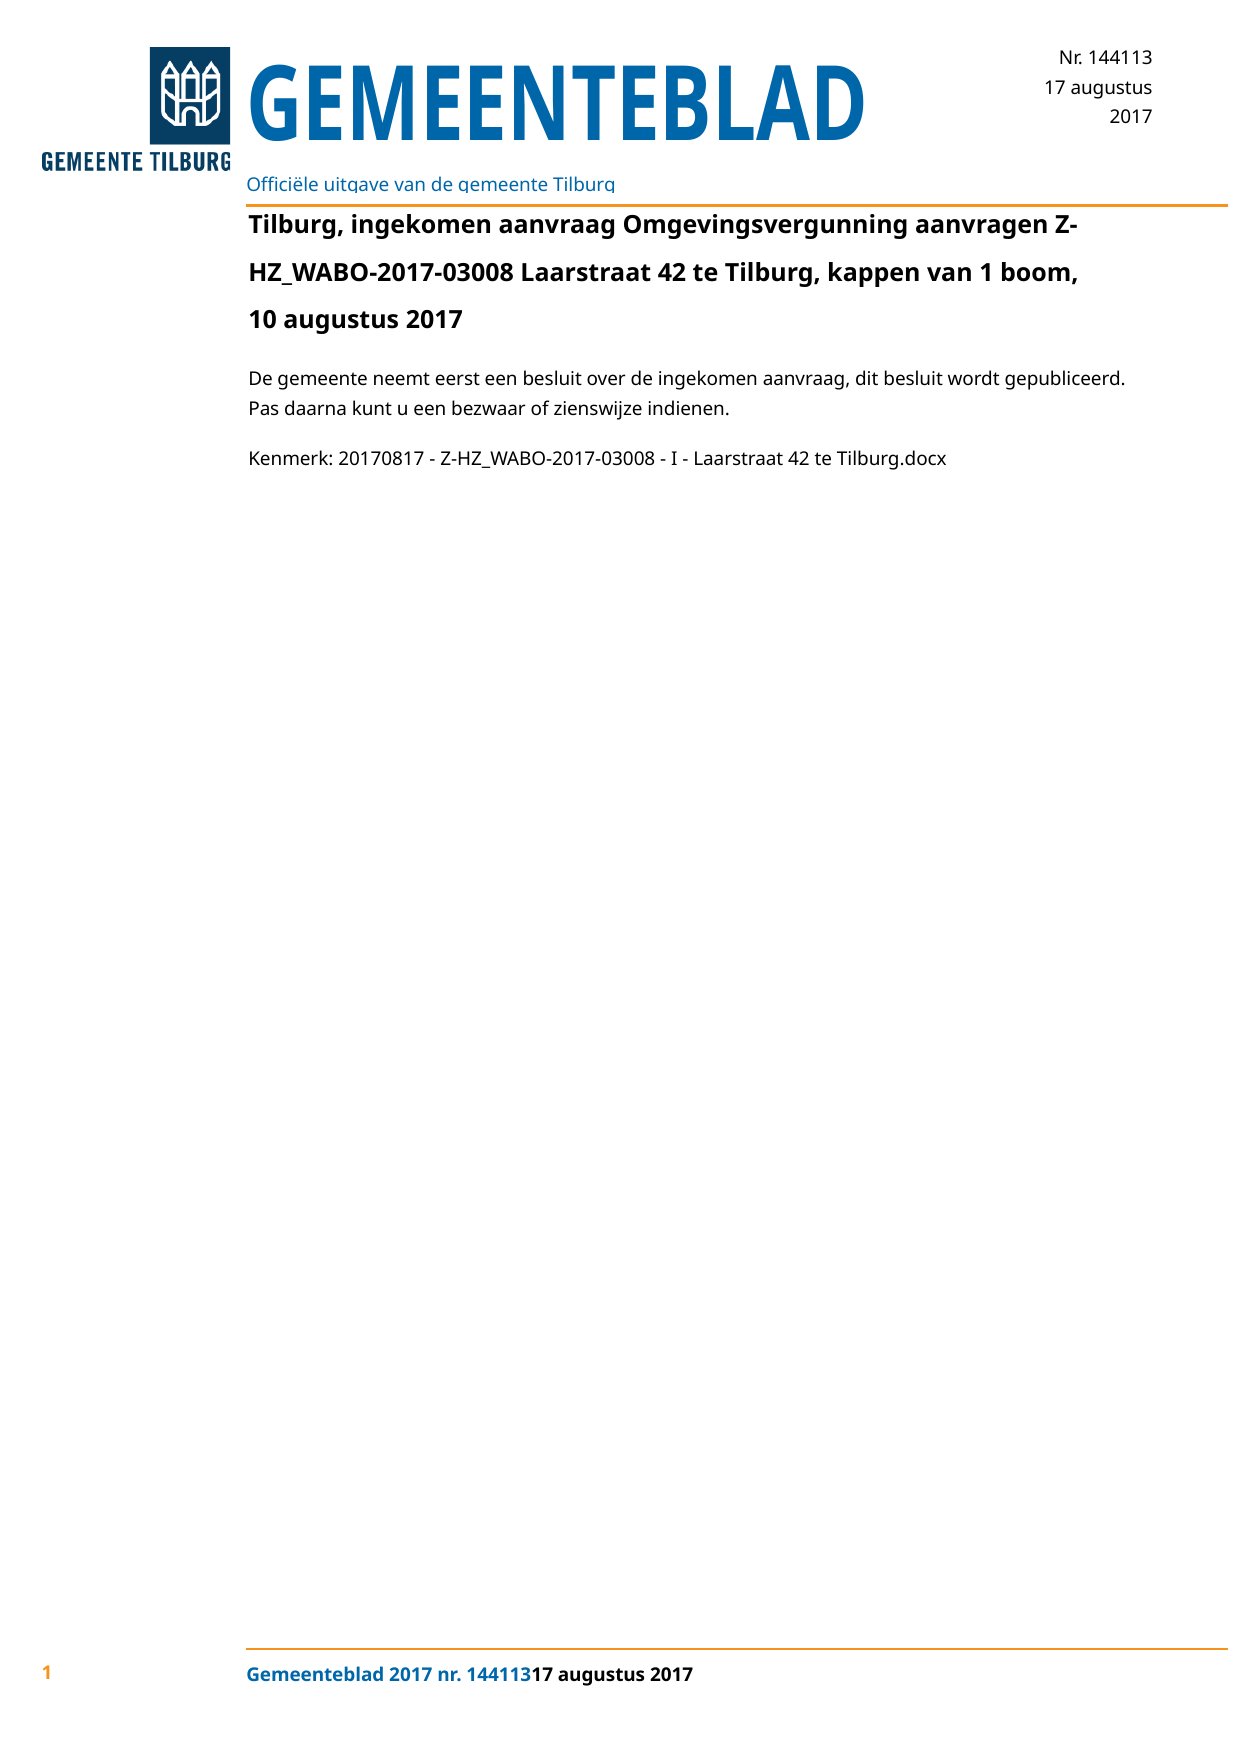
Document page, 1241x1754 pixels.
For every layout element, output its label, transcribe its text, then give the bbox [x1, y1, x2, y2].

text De gemeente neemt eerst een besluit over de ingekomen aanvraag, dit besluit wordt gepubliceerd. Pas daarna kunt u een bezwaar of zienswijze indienen. [248, 366, 1152, 421]
text Kenmerk: 20170817 - Z-HZ_WABO-2017-03008 - I - Laarstraat 42 te Tilburg.docx [248, 446, 1152, 471]
picture [41, 47, 231, 172]
text Tilburg, ingekomen aanvraag Omgevingsvergunning aanvragen Z-HZ_WABO-2017-03008 Laarstraat 42 te Tilburg, kappen van 1 boom, 10 augustus 2017 [248, 207, 1152, 336]
